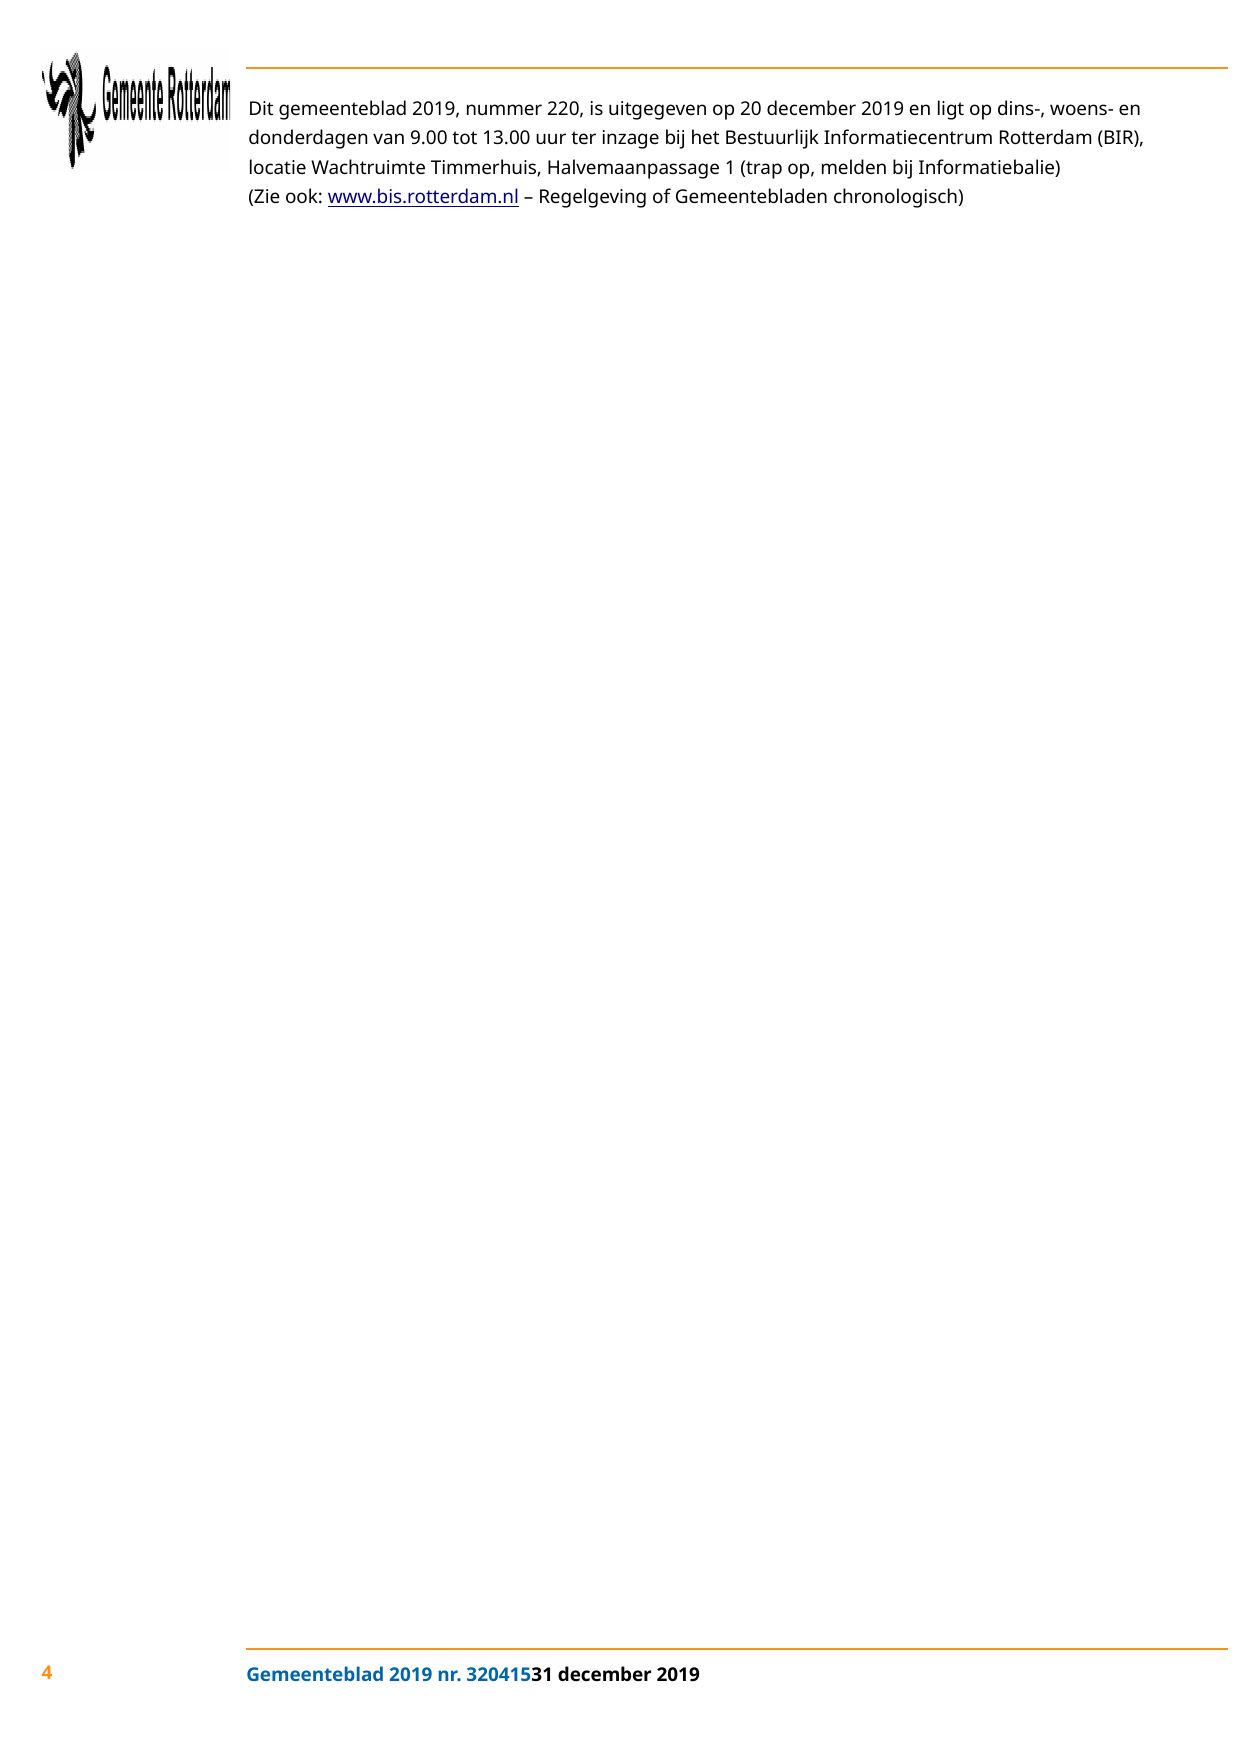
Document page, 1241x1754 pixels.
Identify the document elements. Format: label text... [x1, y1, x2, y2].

text Dit gemeenteblad 2019, nummer 220, is uitgegeven op 20 december 2019 en ligt op dins-, woens- en donderdagen van 9.00 tot 13.00 uur ter inzage bij het Bestuurlijk Informatiecentrum Rotterdam (BIR), locatie Wachtruimte Timmerhuis, Halvemaanpassage 1 (trap op, melden bij Informatiebalie) [248, 95, 1152, 180]
text (Zie ook: www.bis.rotterdam.nl – Regelgeving of Gemeentebladen chronologisch) [248, 184, 1152, 209]
picture [41, 47, 231, 172]
